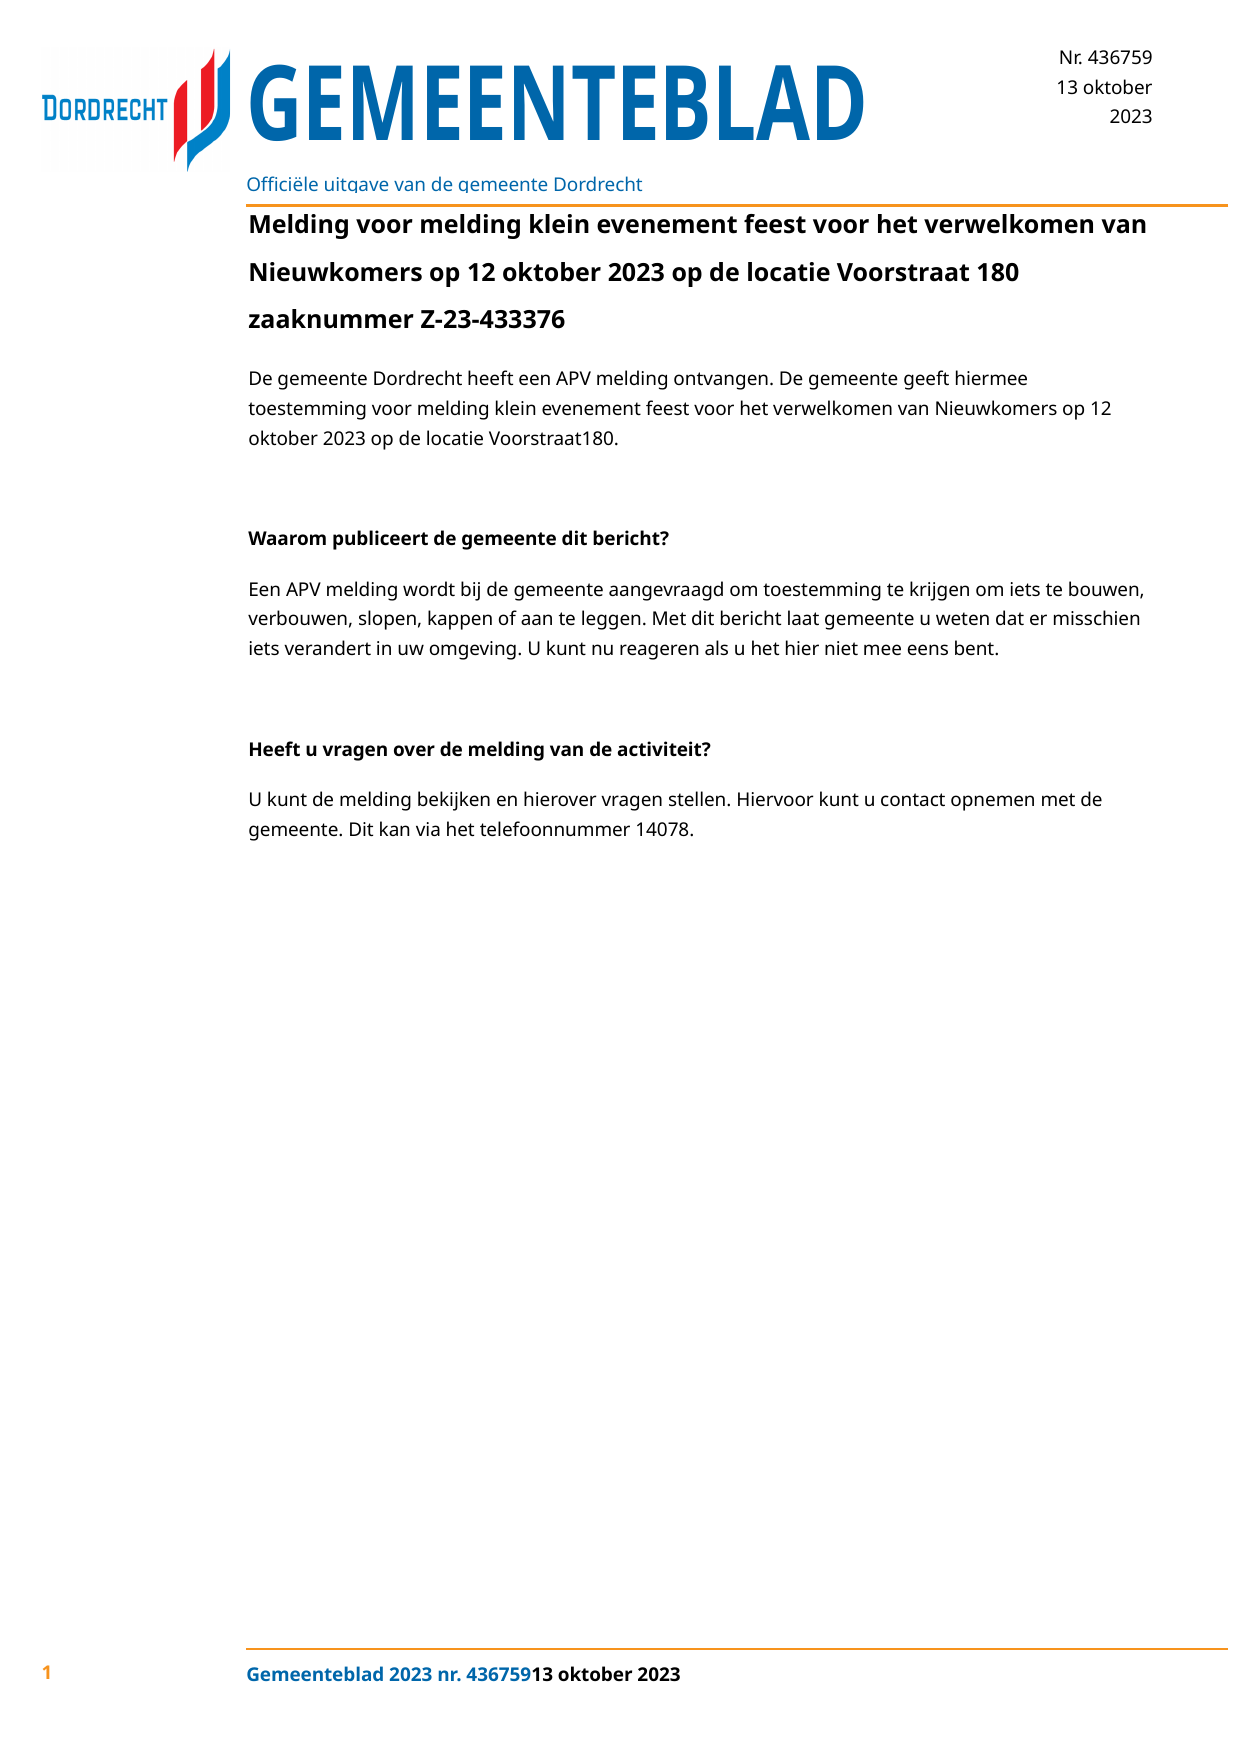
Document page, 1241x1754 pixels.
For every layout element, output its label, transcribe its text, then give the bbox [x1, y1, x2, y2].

text Heeft u vragen over de melding van de activiteit? [248, 736, 1152, 762]
text De gemeente Dordrecht heeft een APV melding ontvangen. De gemeente geeft hiermee toestemming voor melding klein evenement feest voor het verwelkomen van Nieuwkomers op 12 oktober 2023 op de locatie Voorstraat180. [248, 366, 1152, 450]
text U kunt de melding bekijken en hierover vragen stellen. Hiervoor kunt u contact opnemen met de gemeente. Dit kan via het telefoonnummer 14078. [248, 786, 1152, 842]
picture [41, 47, 231, 172]
text Melding voor melding klein evenement feest voor het verwelkomen van Nieuwkomers op 12 oktober 2023 op de locatie Voorstraat 180 zaaknummer Z-23-433376 [248, 207, 1152, 336]
text Waarom publiceert de gemeente dit bericht? [248, 526, 1152, 551]
text Een APV melding wordt bij de gemeente aangevraagd om toestemming te krijgen om iets te bouwen, verbouwen, slopen, kappen of aan te leggen. Met dit bericht laat gemeente u weten dat er misschien iets verandert in uw omgeving. U kunt nu reageren als u het hier niet mee eens bent. [248, 576, 1152, 661]
